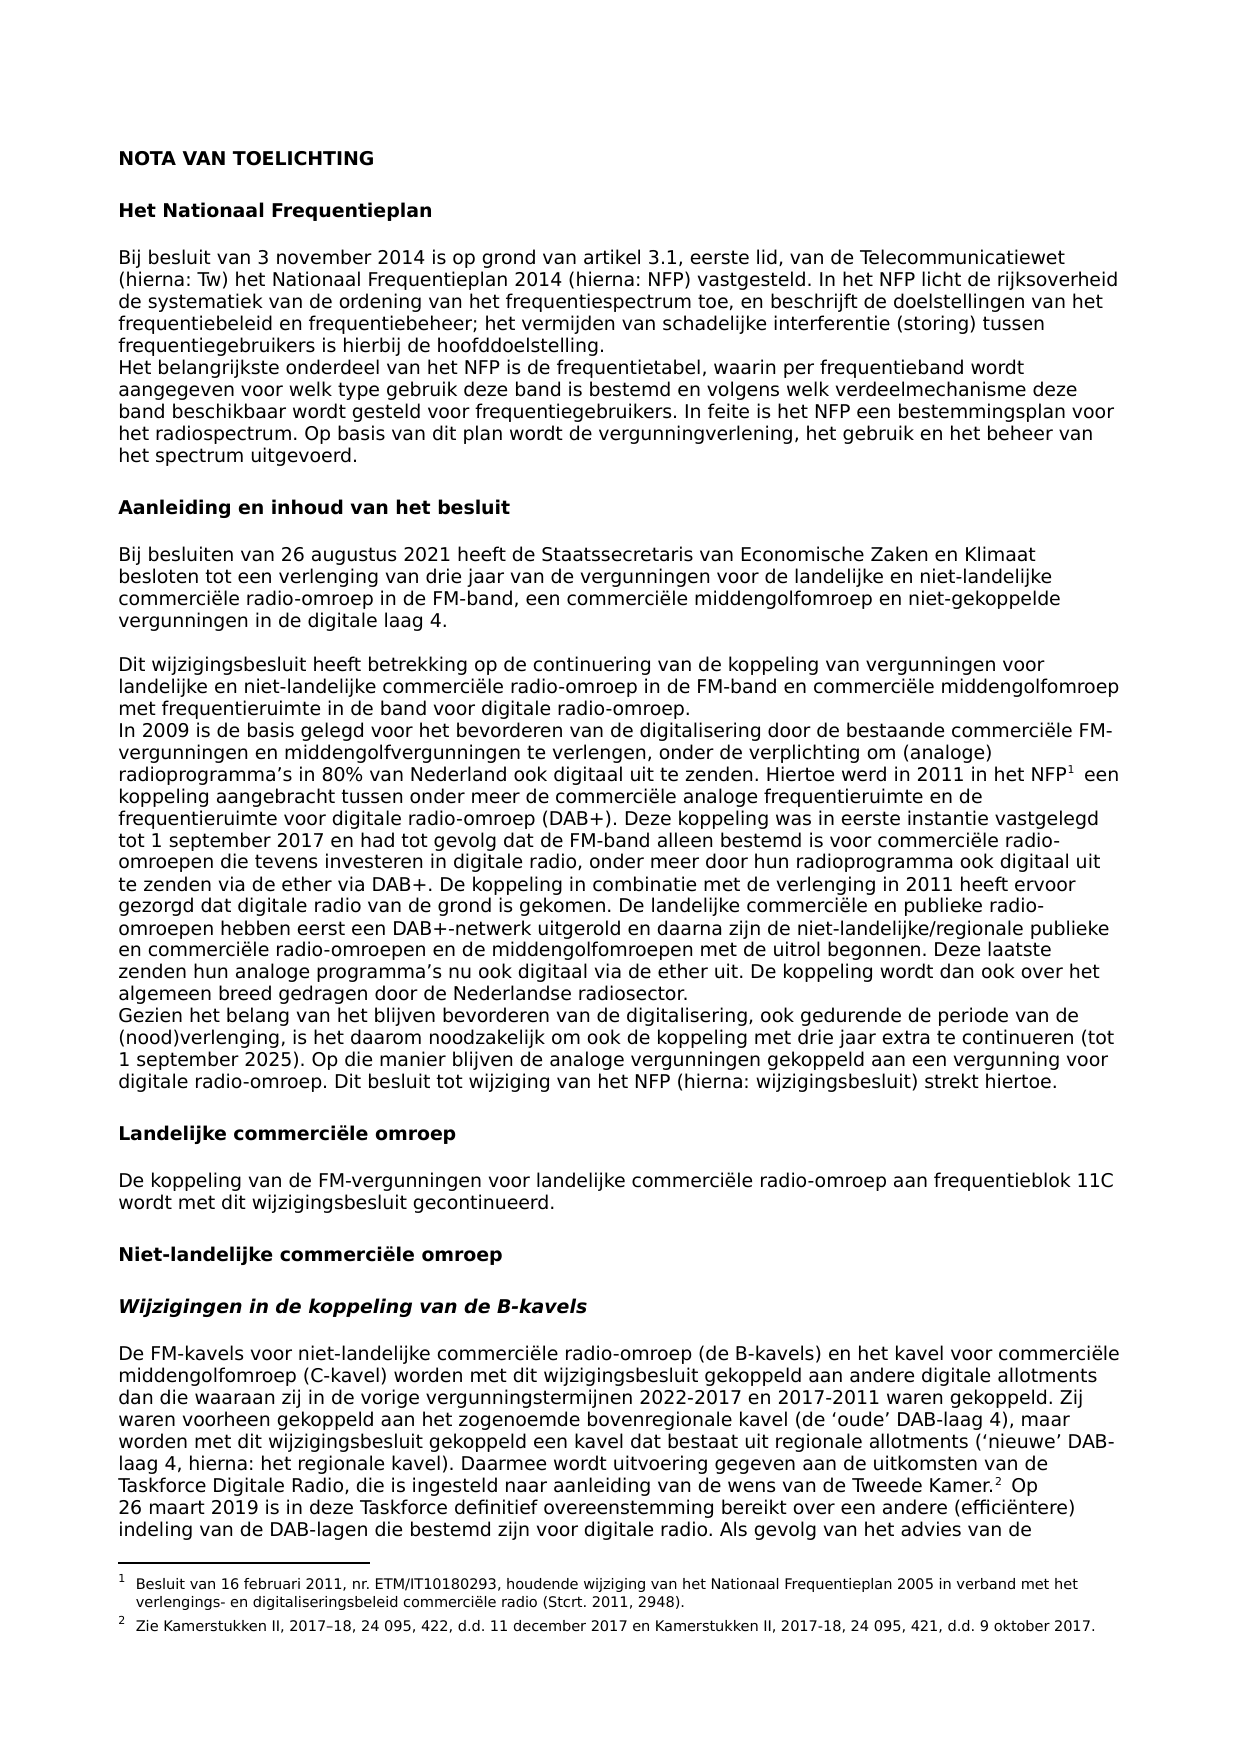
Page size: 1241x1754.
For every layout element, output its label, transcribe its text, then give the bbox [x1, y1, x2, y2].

subtitle Het Nationaal Frequentieplan [118, 200, 1122, 222]
text Besluit van 16 februari 2011, nr. ETM/IT10180293, houdende wijziging van het Nationaal Frequentieplan 2005 in verband met het verlengings- en digitaliseringsbeleid commerciële radio (Stcrt. 2011, 2948). [118, 1572, 1122, 1611]
text De FM-kavels voor niet-landelijke commerciële radio-omroep (de B-kavels) en het kavel voor commerciële middengolfomroep (C-kavel) worden met dit wijzigingsbesluit gekoppeld aan andere digitale allotments dan die waaraan zij in de vorige vergunningstermijnen 2022-2017 en 2017-2011 waren gekoppeld. Zij waren voorheen gekoppeld aan het zogenoemde bovenregionale kavel (de ‘oude’ DAB-laag 4), maar worden met dit wijzigingsbesluit gekoppeld een kavel dat bestaat uit regionale allotments (‘nieuwe’ DAB-laag 4, hierna: het regionale kavel). Daarmee wordt uitvoering gegeven aan de uitkomsten van de Taskforce Digitale Radio, die is ingesteld naar aanleiding van de wens van de Tweede Kamer. Op 26 maart 2019 is in deze Taskforce definitief overeenstemming bereikt over een andere (efficiëntere) indeling van de DAB-lagen die bestemd zijn voor digitale radio. Als gevolg van het advies van de [118, 1343, 1122, 1541]
text Dit wijzigingsbesluit heeft betrekking op de continuering van de koppeling van vergunningen voor landelijke en niet-landelijke commerciële radio-omroep in de FM-band en commerciële middengolfomroep met frequentieruimte in de band voor digitale radio-omroep. [118, 654, 1122, 719]
text Bij besluit van 3 november 2014 is op grond van artikel 3.1, eerste lid, van de Telecommunicatiewet (hierna: Tw) het Nationaal Frequentieplan 2014 (hierna: NFP) vastgesteld. In het NFP licht de rijksoverheid de systematiek van de ordening van het frequentiespectrum toe, en beschrijft de doelstellingen van het frequentiebeleid en frequentiebeheer; het vermijden van schadelijke interferentie (storing) tussen frequentiegebruikers is hierbij de hoofddoelstelling. [118, 247, 1122, 357]
text Het belangrijkste onderdeel van het NFP is de frequentietabel, waarin per frequentieband wordt aangegeven voor welk type gebruik deze band is bestemd en volgens welk verdeelmechanisme deze band beschikbaar wordt gesteld voor frequentiegebruikers. In feite is het NFP een bestemmingsplan voor het radiospectrum. Op basis van dit plan wordt de vergunningverlening, het gebruik en het beheer van het spectrum uitgevoerd. [118, 357, 1122, 467]
subtitle NOTA VAN TOELICHTING [118, 148, 1122, 170]
subtitle Aanleiding en inhoud van het besluit [118, 497, 1122, 519]
subtitle Landelijke commerciële omroep [118, 1123, 1122, 1145]
subtitle Niet-landelijke commerciële omroep [118, 1244, 1122, 1266]
subtitle Wijzigingen in de koppeling van de B-kavels [118, 1296, 1122, 1318]
text Bij besluiten van 26 augustus 2021 heeft de Staatssecretaris van Economische Zaken en Klimaat besloten tot een verlenging van drie jaar van de vergunningen voor de landelijke en niet-landelijke commerciële radio-omroep in de FM-band, een commerciële middengolfomroep en niet-gekoppelde vergunningen in de digitale laag 4. [118, 544, 1122, 632]
text Zie Kamerstukken II, 2017–18, 24 095, 422, d.d. 11 december 2017 en Kamerstukken II, 2017-18, 24 095, 421, d.d. 9 oktober 2017. [118, 1614, 1122, 1636]
text In 2009 is de basis gelegd voor het bevorderen van de digitalisering door de bestaande commerciële FM-vergunningen en middengolfvergunningen te verlengen, onder de verplichting om (analoge) radioprogramma’s in 80% van Nederland ook digitaal uit te zenden. Hiertoe werd in 2011 in het NFP een koppeling aangebracht tussen onder meer de commerciële analoge frequentieruimte en de frequentieruimte voor digitale radio-omroep (DAB+). Deze koppeling was in eerste instantie vastgelegd tot 1 september 2017 en had tot gevolg dat de FM-band alleen bestemd is voor commerciële radio-omroepen die tevens investeren in digitale radio, onder meer door hun radioprogramma ook digitaal uit te zenden via de ether via DAB+. De koppeling in combinatie met de verlenging in 2011 heeft ervoor gezorgd dat digitale radio van de grond is gekomen. De landelijke commerciële en publieke radio-omroepen hebben eerst een DAB+-netwerk uitgerold en daarna zijn de niet-landelijke/regionale publieke en commerciële radio-omroepen en de middengolfomroepen met de uitrol begonnen. Deze laatste zenden hun analoge programma’s nu ook digitaal via de ether uit. De koppeling wordt dan ook over het algemeen breed gedragen door de Nederlandse radiosector. [118, 719, 1122, 1005]
text Gezien het belang van het blijven bevorderen van de digitalisering, ook gedurende de periode van de (nood)verlenging, is het daarom noodzakelijk om ook de koppeling met drie jaar extra te continueren (tot 1 september 2025). Op die manier blijven de analoge vergunningen gekoppeld aan een vergunning voor digitale radio-omroep. Dit besluit tot wijziging van het NFP (hierna: wijzigingsbesluit) strekt hiertoe. [118, 1005, 1122, 1093]
text De koppeling van de FM-vergunningen voor landelijke commerciële radio-omroep aan frequentieblok 11C wordt met dit wijzigingsbesluit gecontinueerd. [118, 1170, 1122, 1214]
